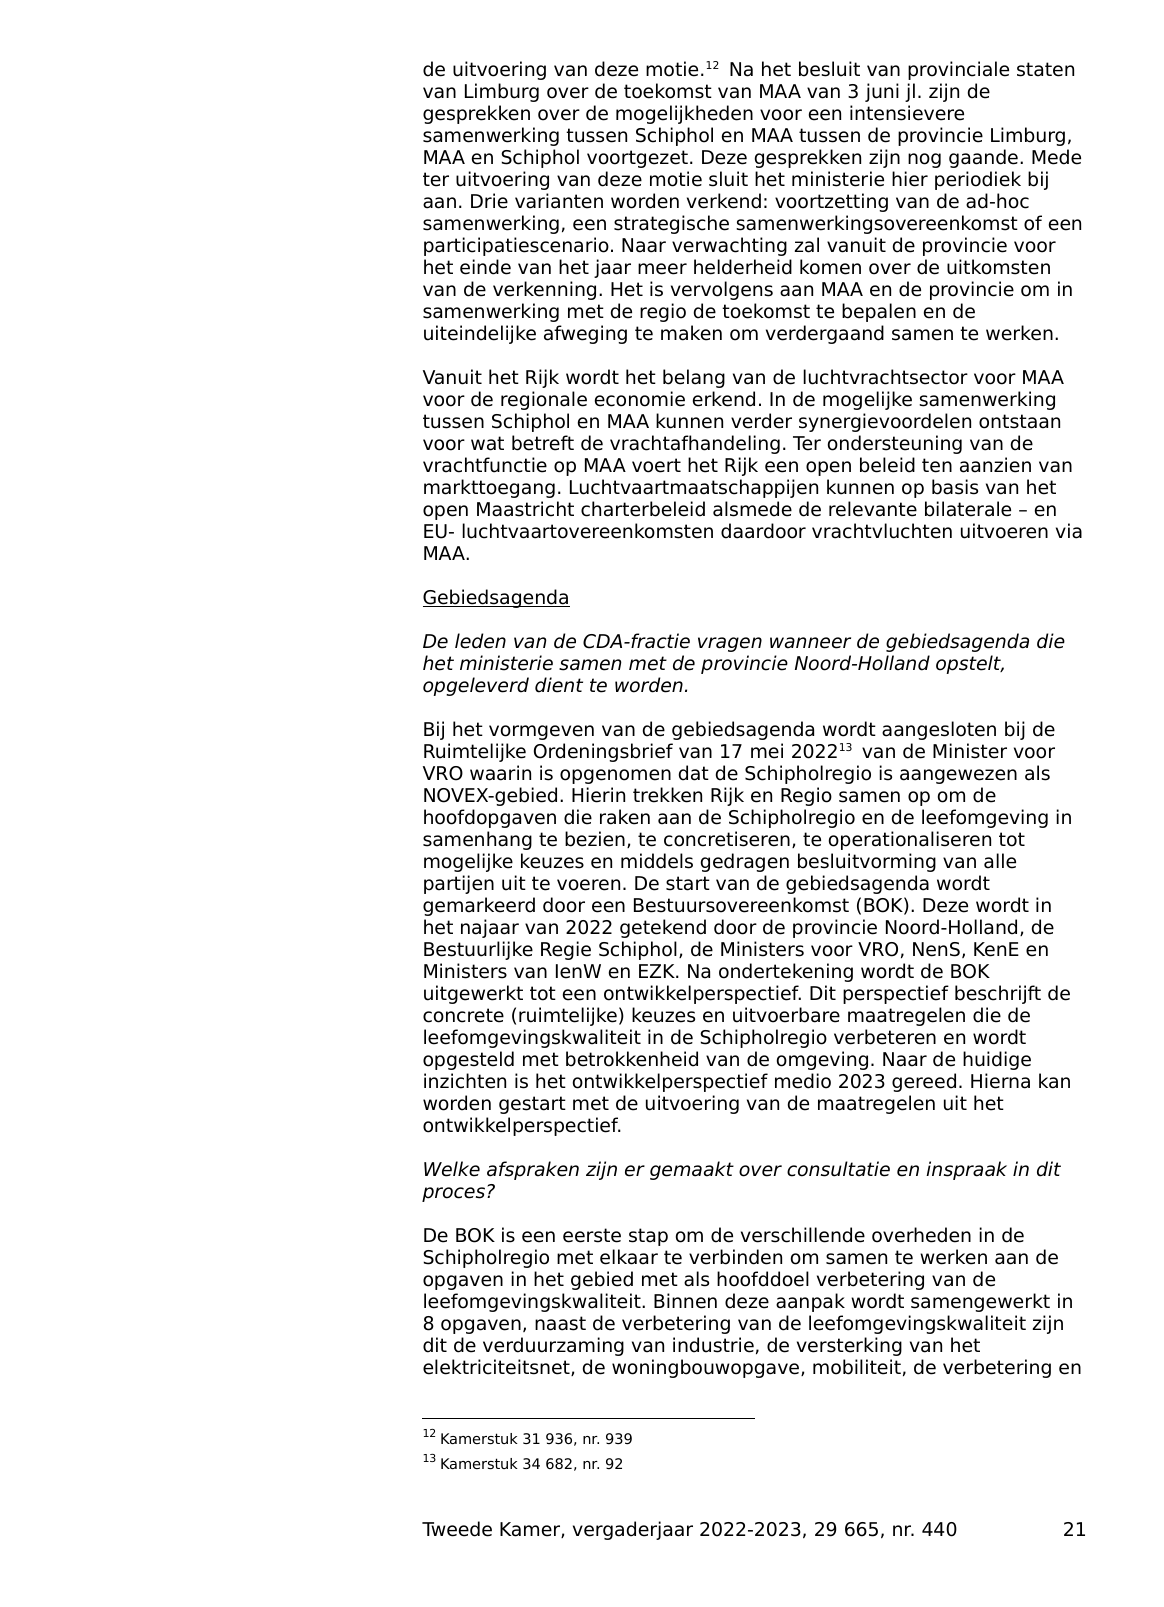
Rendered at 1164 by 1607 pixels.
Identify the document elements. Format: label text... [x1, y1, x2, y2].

text Kamerstuk 31 936, nr. 939 [422, 1427, 1087, 1449]
subtitle Gebiedsagenda [422, 587, 1087, 609]
text Bij het vormgeven van de gebiedsagenda wordt aangesloten bij de Ruimtelijke Ordeningsbrief van 17 mei 2022 van de Minister voor VRO waarin is opgenomen dat de Schipholregio is aangewezen als NOVEX-gebied. Hierin trekken Rijk en Regio samen op om de hoofdopgaven die raken aan de Schipholregio en de leefomgeving in samenhang te bezien, te concretiseren, te operationaliseren tot mogelijke keuzes en middels gedragen besluitvorming van alle partijen uit te voeren. De start van de gebiedsagenda wordt gemarkeerd door een Bestuursovereenkomst (BOK). Deze wordt in het najaar van 2022 getekend door de provincie Noord-Holland, de Bestuurlijke Regie Schiphol, de Ministers voor VRO, NenS, KenE en Ministers van IenW en EZK. Na ondertekening wordt de BOK uitgewerkt tot een ontwikkelperspectief. Dit perspectief beschrijft de concrete (ruimtelijke) keuzes en uitvoerbare maatregelen die de leefomgevingskwaliteit in de Schipholregio verbeteren en wordt opgesteld met betrokkenheid van de omgeving. Naar de huidige inzichten is het ontwikkelperspectief medio 2023 gereed. Hierna kan worden gestart met de uitvoering van de maatregelen uit het ontwikkelperspectief. [422, 719, 1087, 1137]
text De BOK is een eerste stap om de verschillende overheden in de Schipholregio met elkaar te verbinden om samen te werken aan de opgaven in het gebied met als hoofddoel verbetering van de leefomgevingskwaliteit. Binnen deze aanpak wordt samengewerkt in 8 opgaven, naast de verbetering van de leefomgevingskwaliteit zijn dit de verduurzaming van industrie, de versterking van het elektriciteitsnet, de woningbouwopgave, mobiliteit, de verbetering en [422, 1225, 1087, 1379]
text Vanuit het Rijk wordt het belang van de luchtvrachtsector voor MAA voor de regionale economie erkend. In de mogelijke samenwerking tussen Schiphol en MAA kunnen verder synergievoordelen ontstaan voor wat betreft de vrachtafhandeling. Ter ondersteuning van de vrachtfunctie op MAA voert het Rijk een open beleid ten aanzien van markttoegang. Luchtvaartmaatschappijen kunnen op basis van het open Maastricht charterbeleid alsmede de relevante bilaterale – en EU- luchtvaartovereenkomsten daardoor vrachtvluchten uitvoeren via MAA. [422, 367, 1087, 565]
text de uitvoering van deze motie. Na het besluit van provinciale staten van Limburg over de toekomst van MAA van 3 juni jl. zijn de gesprekken over de mogelijkheden voor een intensievere samenwerking tussen Schiphol en MAA tussen de provincie Limburg, MAA en Schiphol voortgezet. Deze gesprekken zijn nog gaande. Mede ter uitvoering van deze motie sluit het ministerie hier periodiek bij aan. Drie varianten worden verkend: voortzetting van de ad-hoc samenwerking, een strategische samenwerkingsovereenkomst of een participatiescenario. Naar verwachting zal vanuit de provincie voor het einde van het jaar meer helderheid komen over de uitkomsten van de verkenning. Het is vervolgens aan MAA en de provincie om in samenwerking met de regio de toekomst te bepalen en de uiteindelijke afweging te maken om verdergaand samen te werken. [422, 59, 1087, 345]
text De leden van de CDA-fractie vragen wanneer de gebiedsagenda die het ministerie samen met de provincie Noord-Holland opstelt, opgeleverd dient te worden. [422, 631, 1087, 697]
text Welke afspraken zijn er gemaakt over consultatie en inspraak in dit proces? [422, 1159, 1087, 1203]
text Kamerstuk 34 682, nr. 92 [422, 1452, 1087, 1474]
